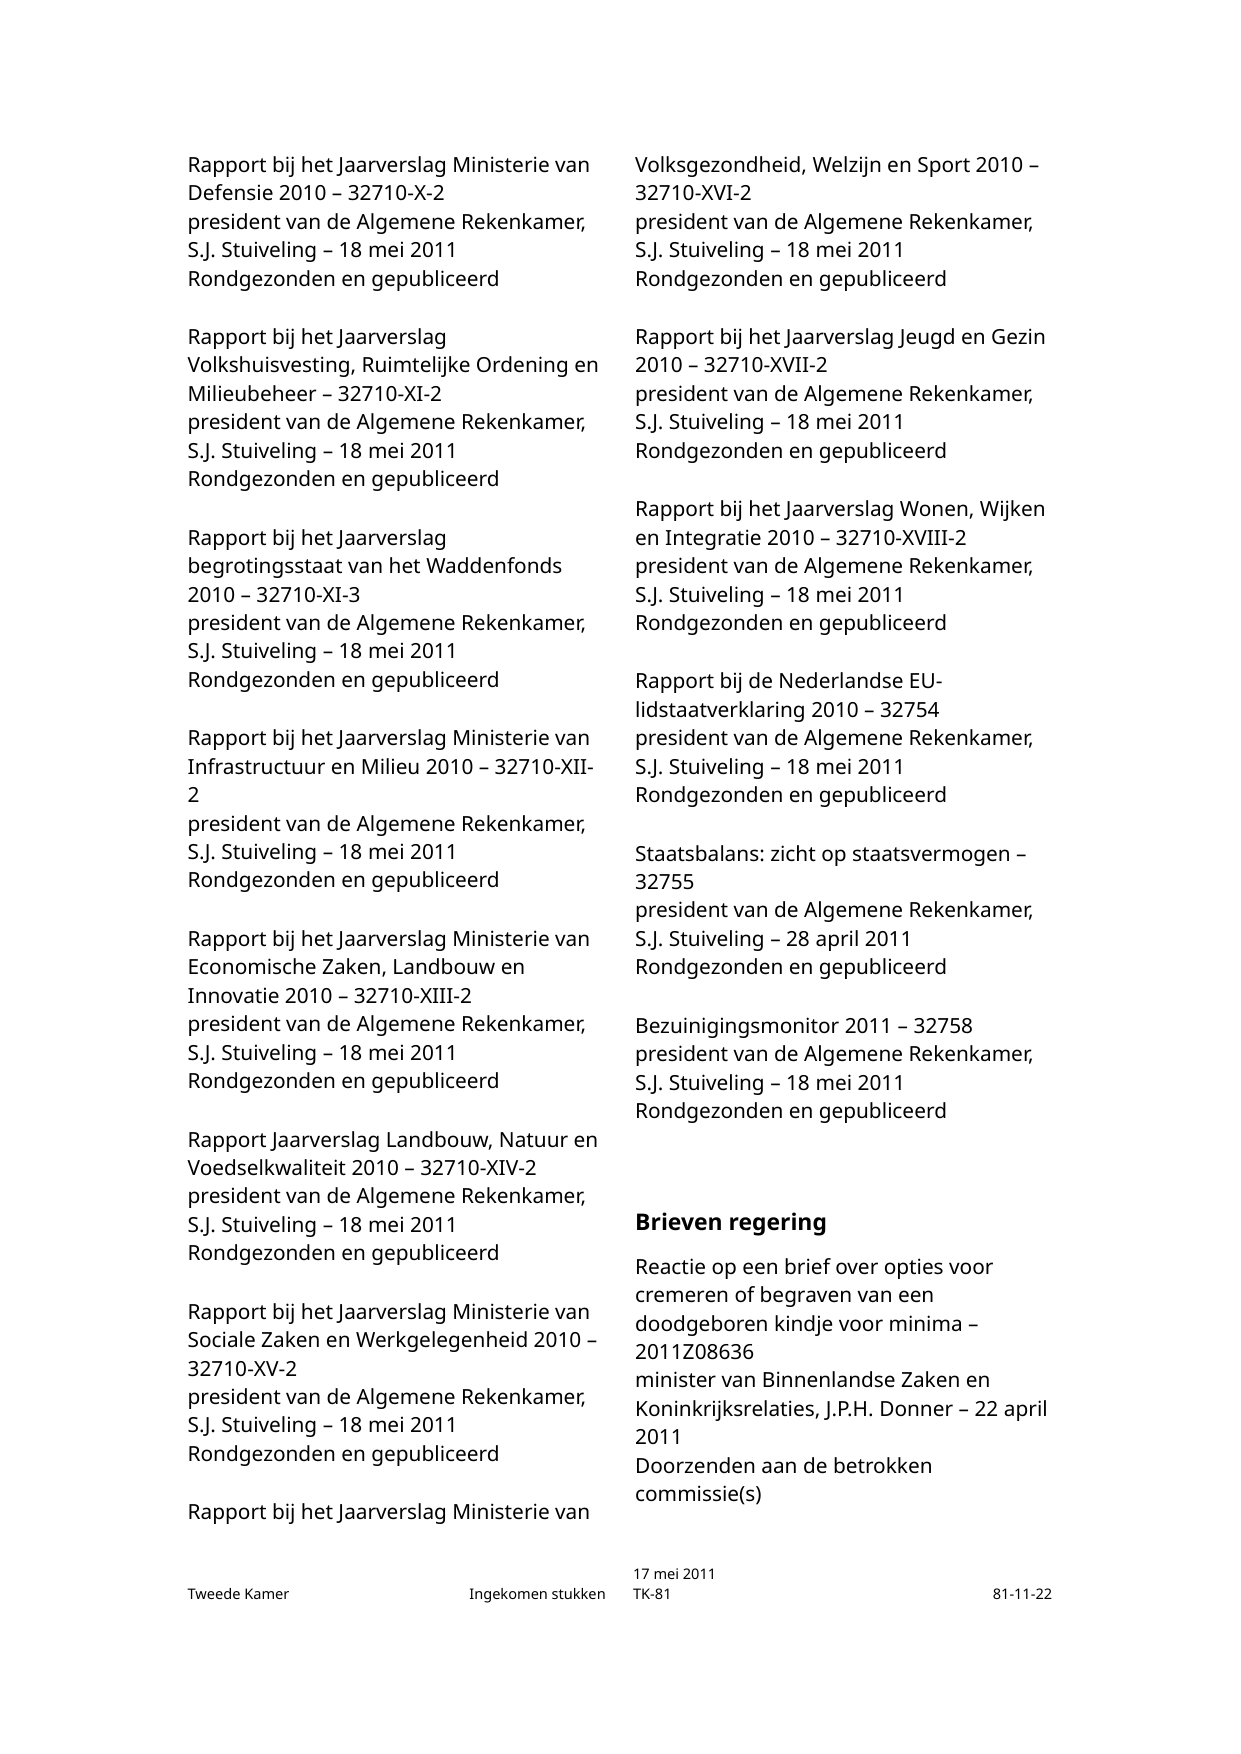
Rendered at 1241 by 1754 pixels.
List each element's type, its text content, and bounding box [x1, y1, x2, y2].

text Rondgezonden en gepubliceerd [187, 866, 605, 894]
text Rondgezonden en gepubliceerd [187, 665, 605, 693]
text Rapport bij het Jaarverslag Volkshuisvesting, Ruimtelijke Ordening en Milieubeheer – 32710-XI-2 [187, 322, 605, 407]
text minister van Binnenlandse Zaken en Koninkrijksrelaties, J.P.H. Donner – 22 april 2011 [635, 1366, 1053, 1451]
text Rondgezonden en gepubliceerd [187, 1238, 605, 1267]
text Rondgezonden en gepubliceerd [635, 780, 1053, 809]
text Rapport bij het Jaarverslag Ministerie van Infrastructuur en Milieu 2010 – 32710-XII-2 [187, 723, 605, 809]
text Reactie op een brief over opties voor cremeren of begraven van een doodgeboren kindje voor minima – 2011Z08636 [635, 1252, 1053, 1366]
text president van de Algemene Rekenkamer, S.J. Stuiveling – 18 mei 2011 [187, 207, 605, 264]
text Rondgezonden en gepubliceerd [187, 1439, 605, 1467]
text Volksgezondheid, Welzijn en Sport 2010 – 32710-XVI-2 [635, 150, 1053, 207]
text Staatsbalans: zicht op staatsvermogen – 32755 [635, 839, 1053, 896]
text president van de Algemene Rekenkamer, S.J. Stuiveling – 18 mei 2011 [187, 809, 605, 866]
text Rapport Jaarverslag Landbouw, Natuur en Voedselkwaliteit 2010 – 32710-XIV-2 [187, 1125, 605, 1182]
text Doorzenden aan de betrokken commissie(s) [635, 1451, 1053, 1508]
text Rapport bij de Nederlandse EU-lidstaatverklaring 2010 – 32754 [635, 667, 1053, 723]
text Rapport bij het Jaarverslag begrotingsstaat van het Waddenfonds 2010 – 32710-XI-3 [187, 523, 605, 608]
text president van de Algemene Rekenkamer, S.J. Stuiveling – 18 mei 2011 [635, 379, 1053, 436]
text Rondgezonden en gepubliceerd [635, 1096, 1053, 1125]
text Rapport bij het Jaarverslag Wonen, Wijken en Integratie 2010 – 32710-XVIII-2 [635, 494, 1053, 551]
text Rapport bij het Jaarverslag Ministerie van Defensie 2010 – 32710-X-2 [187, 150, 605, 207]
text Rondgezonden en gepubliceerd [635, 608, 1053, 637]
text Rapport bij het Jaarverslag Ministerie van Economische Zaken, Landbouw en Innovatie 2010 – 32710-XIII-2 [187, 924, 605, 1009]
text president van de Algemene Rekenkamer, S.J. Stuiveling – 18 mei 2011 [187, 1182, 605, 1238]
text Rapport bij het Jaarverslag Ministerie van Sociale Zaken en Werkgelegenheid 2010 – 32710-XV-2 [187, 1297, 605, 1382]
text president van de Algemene Rekenkamer, S.J. Stuiveling – 18 mei 2011 [187, 407, 605, 464]
text Rapport bij het Jaarverslag Jeugd en Gezin 2010 – 32710-XVII-2 [635, 322, 1053, 379]
text president van de Algemene Rekenkamer, S.J. Stuiveling – 18 mei 2011 [187, 1009, 605, 1066]
text Rondgezonden en gepubliceerd [187, 464, 605, 493]
text Rondgezonden en gepubliceerd [635, 264, 1053, 292]
text Rondgezonden en gepubliceerd [187, 1066, 605, 1095]
subtitle Brieven regering [635, 1206, 1053, 1237]
text president van de Algemene Rekenkamer, S.J. Stuiveling – 18 mei 2011 [187, 608, 605, 665]
text president van de Algemene Rekenkamer, S.J. Stuiveling – 28 april 2011 [635, 896, 1053, 952]
text president van de Algemene Rekenkamer, S.J. Stuiveling – 18 mei 2011 [635, 1039, 1053, 1096]
text Rondgezonden en gepubliceerd [187, 264, 605, 292]
text president van de Algemene Rekenkamer, S.J. Stuiveling – 18 mei 2011 [635, 723, 1053, 780]
text Rondgezonden en gepubliceerd [635, 952, 1053, 981]
text Rondgezonden en gepubliceerd [635, 436, 1053, 464]
text  [635, 1155, 1053, 1183]
text Rapport bij het Jaarverslag Ministerie van [187, 1497, 605, 1526]
text president van de Algemene Rekenkamer, S.J. Stuiveling – 18 mei 2011 [635, 551, 1053, 608]
text president van de Algemene Rekenkamer, S.J. Stuiveling – 18 mei 2011 [635, 207, 1053, 264]
text Bezuinigingsmonitor 2011 – 32758 [635, 1011, 1053, 1039]
text president van de Algemene Rekenkamer, S.J. Stuiveling – 18 mei 2011 [187, 1382, 605, 1439]
